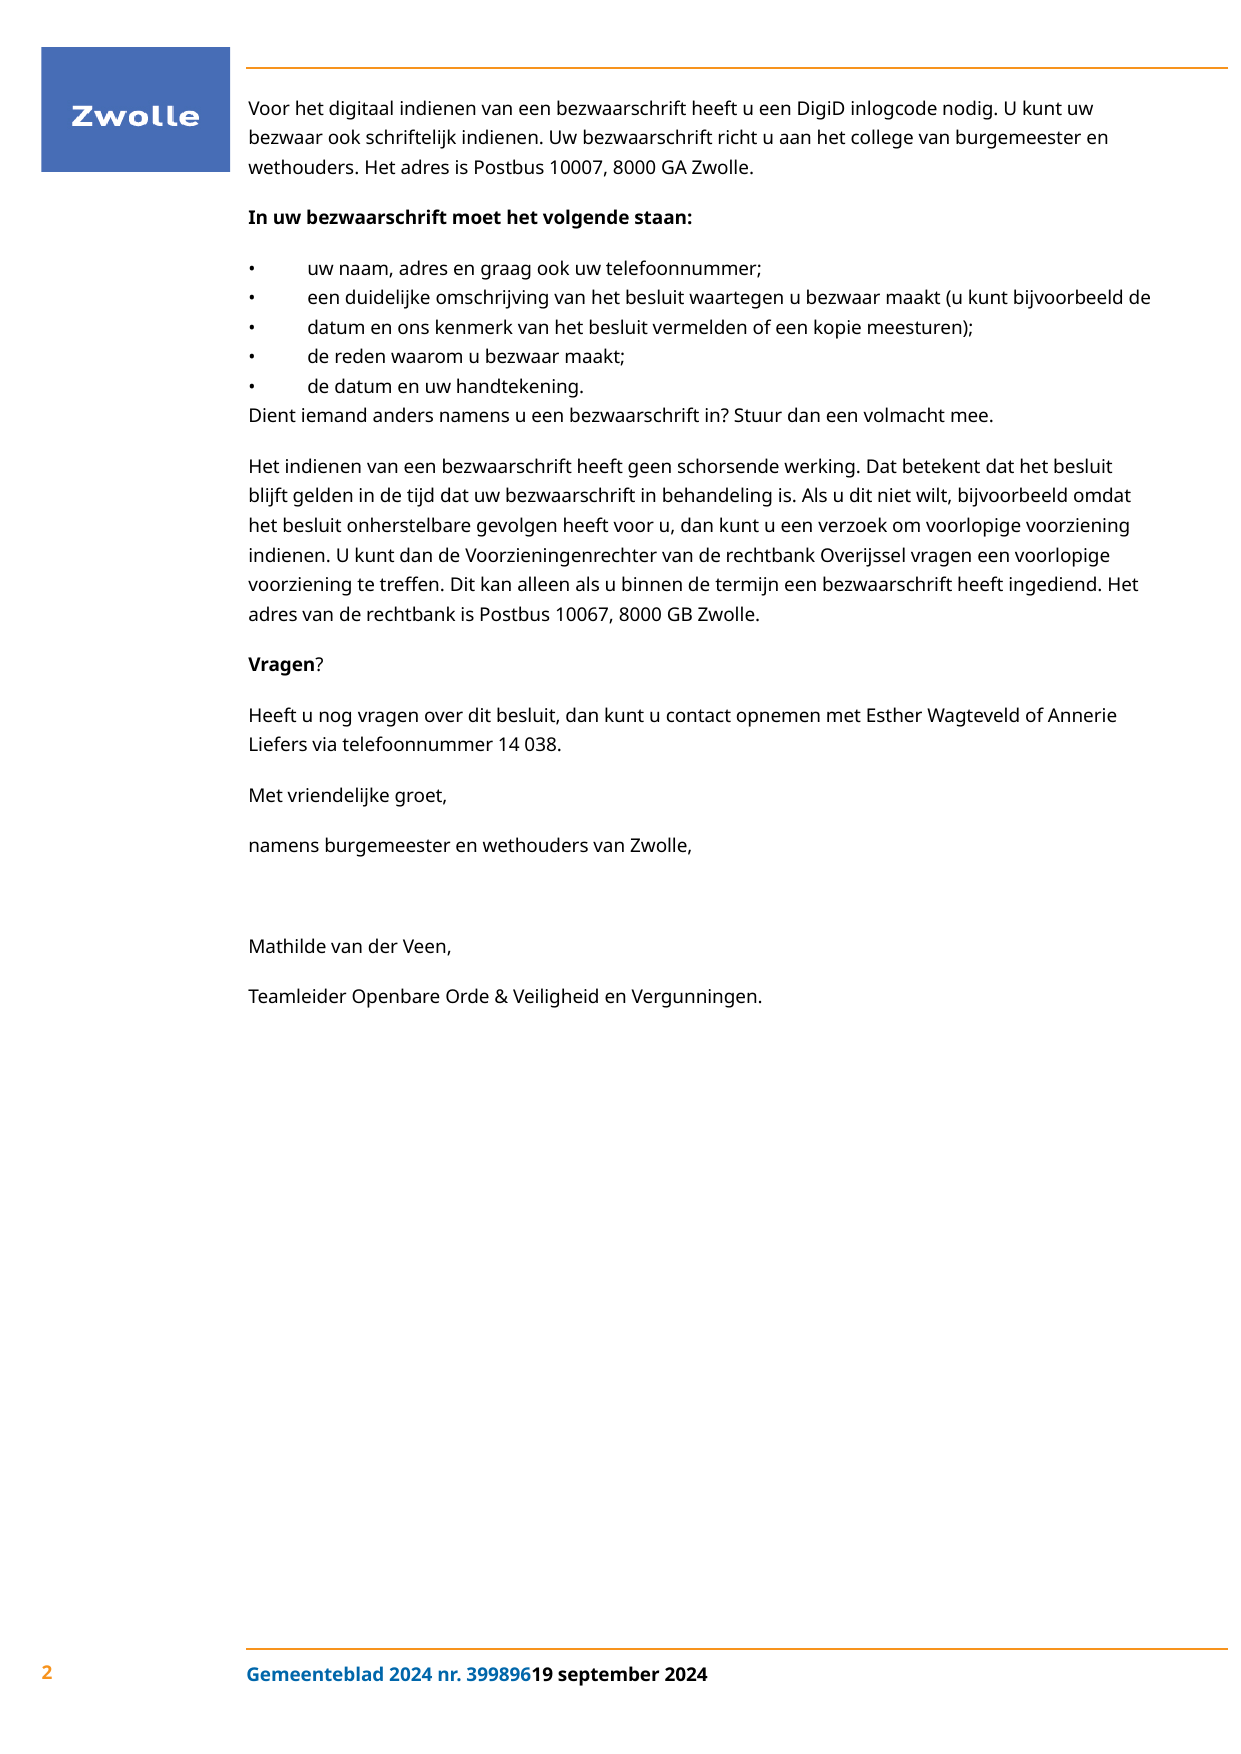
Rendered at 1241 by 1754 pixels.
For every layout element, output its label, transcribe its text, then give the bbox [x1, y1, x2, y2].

text In uw bezwaarschrift moet het volgende staan: [248, 204, 1152, 230]
text Voor het digitaal indienen van een bezwaarschrift heeft u een DigiD inlogcode nodig. U kunt uw bezwaar ook schriftelijk indienen. Uw bezwaarschrift richt u aan het college van burgemeester en wethouders. Het adres is Postbus 10007, 8000 GA Zwolle. [248, 95, 1152, 180]
text Vragen? [248, 651, 1152, 677]
text Heeft u nog vragen over dit besluit, dan kunt u contact opnemen met Esther Wagteveld of Annerie Liefers via telefoonnummer 14 038. [248, 702, 1152, 757]
text Met vriendelijke groet, [248, 782, 1152, 808]
list uw naam, adres en graag ook uw telefoonnummer; [248, 255, 1152, 281]
text Teamleider Openbare Orde & Veiligheid en Vergunningen. [248, 983, 1152, 1009]
list een duidelijke omschrijving van het besluit waartegen u bezwaar maakt (u kunt bijvoorbeeld de [248, 284, 1152, 310]
list datum en ons kenmerk van het besluit vermelden of een kopie meesturen); [248, 314, 1152, 340]
text Het indienen van een bezwaarschrift heeft geen schorsende werking. Dat betekent dat het besluit blijft gelden in de tijd dat uw bezwaarschrift in behandeling is. Als u dit niet wilt, bijvoorbeeld omdat het besluit onherstelbare gevolgen heeft voor u, dan kunt u een verzoek om voorlopige voorziening indienen. U kunt dan de Voorzieningenrechter van de rechtbank Overijssel vragen een voorlopige voorziening te treffen. Dit kan alleen als u binnen de termijn een bezwaarschrift heeft ingediend. Het adres van de rechtbank is Postbus 10067, 8000 GB Zwolle. [248, 453, 1152, 627]
text Dient iemand anders namens u een bezwaarschrift in? Stuur dan een volmacht mee. [248, 403, 1152, 428]
text namens burgemeester en wethouders van Zwolle, [248, 832, 1152, 858]
text Mathilde van der Veen, [248, 933, 1152, 959]
picture [41, 47, 231, 172]
list de datum en uw handtekening. [248, 373, 1152, 399]
list de reden waarom u bezwaar maakt; [248, 343, 1152, 369]
